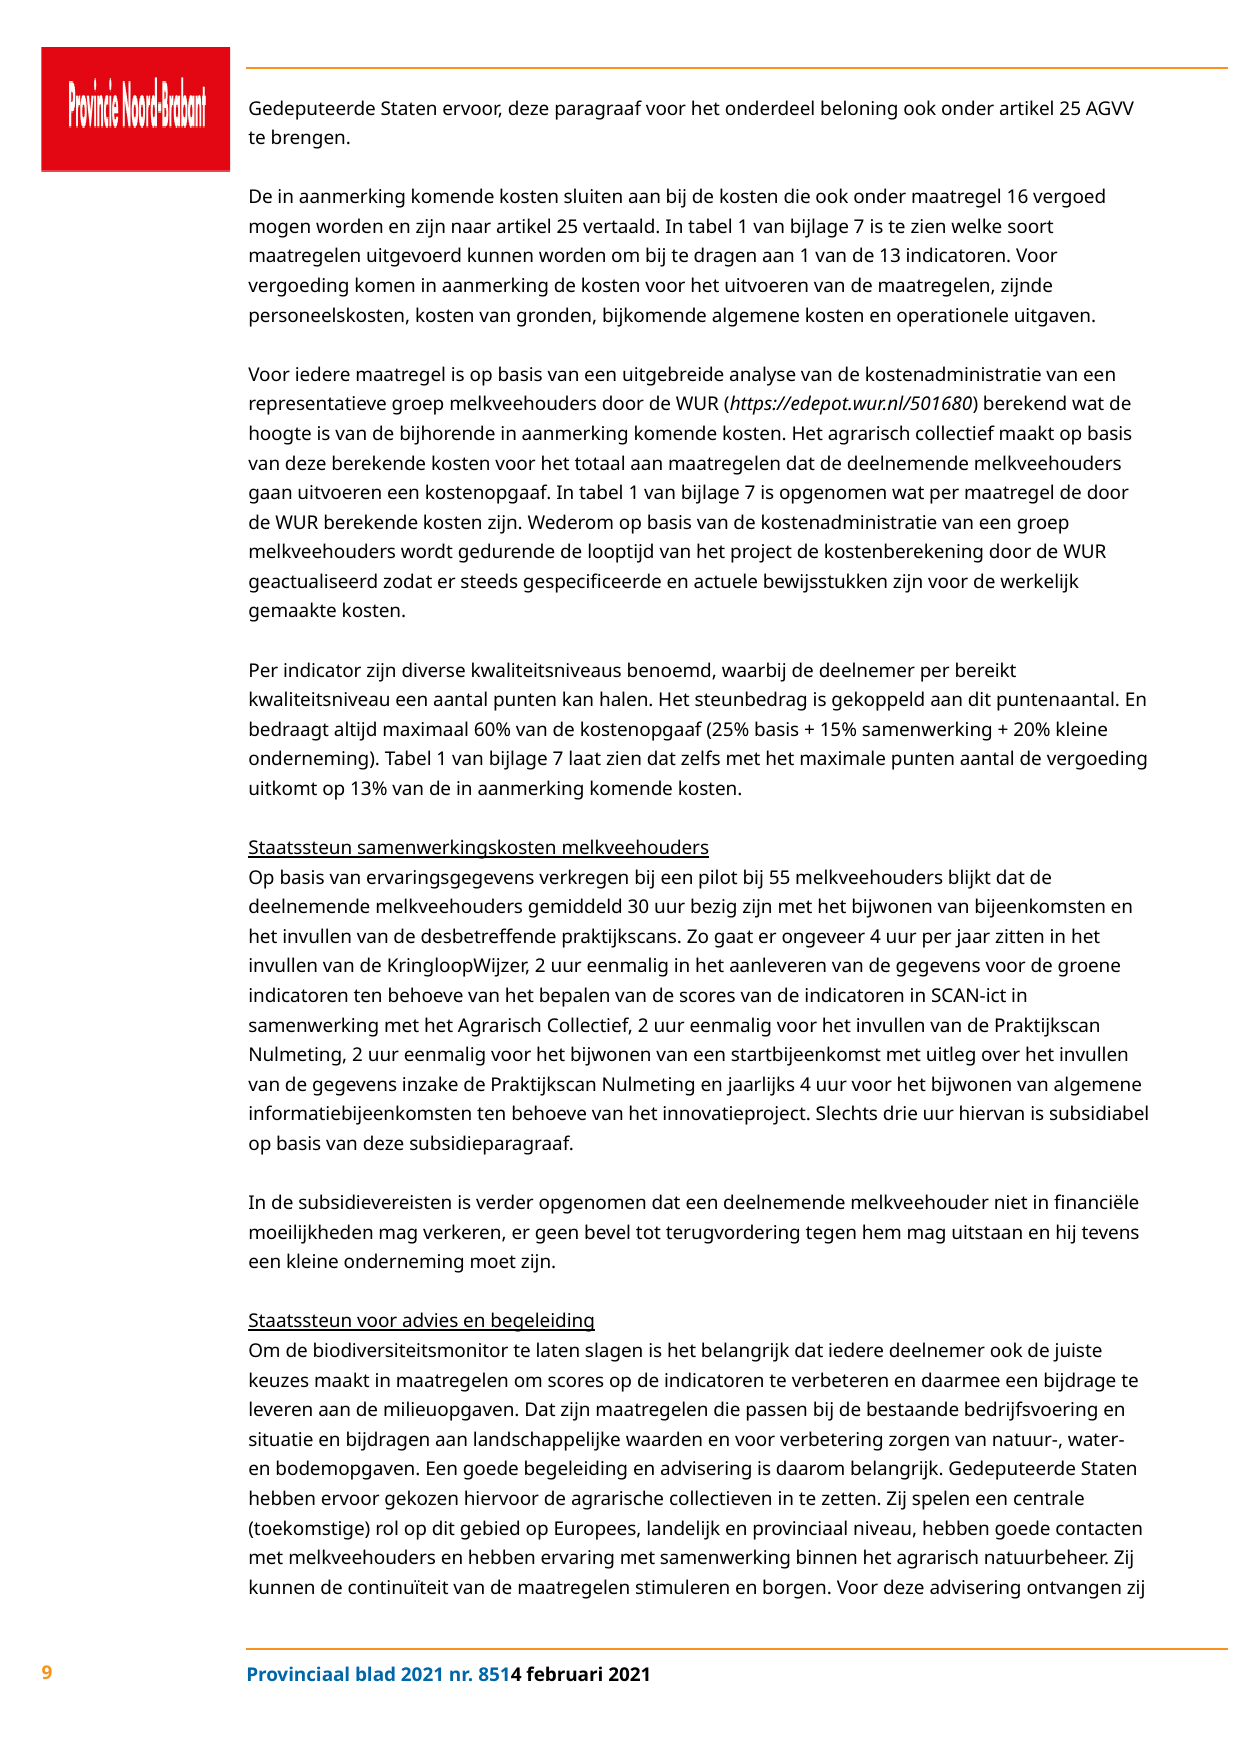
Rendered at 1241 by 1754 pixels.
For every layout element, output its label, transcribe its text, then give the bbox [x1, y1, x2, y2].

text Om de biodiversiteitsmonitor te laten slagen is het belangrijk dat iedere deelnemer ook de juiste keuzes maakt in maatregelen om scores op de indicatoren te verbeteren en daarmee een bijdrage te leveren aan de milieuopgaven. Dat zijn maatregelen die passen bij de bestaande bedrijfsvoering en situatie en bijdragen aan landschappelijke waarden en voor verbetering zorgen van natuur-, water- en bodemopgaven. Een goede begeleiding en advisering is daarom belangrijk. Gedeputeerde Staten hebben ervoor gekozen hiervoor de agrarische collectieven in te zetten. Zij spelen een centrale (toekomstige) rol op dit gebied op Europees, landelijk en provinciaal niveau, hebben goede contacten met melkveehouders en hebben ervaring met samenwerking binnen het agrarisch natuurbeheer. Zij kunnen de continuïteit van de maatregelen stimuleren en borgen. Voor deze advisering ontvangen zij [248, 1337, 1152, 1600]
text De in aanmerking komende kosten sluiten aan bij de kosten die ook onder maatregel 16 vergoed mogen worden en zijn naar artikel 25 vertaald. In tabel 1 van bijlage 7 is te zien welke soort maatregelen uitgevoerd kunnen worden om bij te dragen aan 1 van de 13 indicatoren. Voor vergoeding komen in aanmerking de kosten voor het uitvoeren van de maatregelen, zijnde personeelskosten, kosten van gronden, bijkomende algemene kosten en operationele uitgaven. [248, 183, 1152, 328]
text In de subsidievereisten is verder opgenomen dat een deelnemende melkveehouder niet in financiële moeilijkheden mag verkeren, er geen bevel tot terugvordering tegen hem mag uitstaan en hij tevens een kleine onderneming moet zijn. [248, 1189, 1152, 1274]
text Voor iedere maatregel is op basis van een uitgebreide analyse van de kostenadministratie van een representatieve groep melkveehouders door de WUR (https://edepot.wur.nl/501680) berekend wat de hoogte is van de bijhorende in aanmerking komende kosten. Het agrarisch collectief maakt op basis van deze berekende kosten voor het totaal aan maatregelen dat de deelnemende melkveehouders gaan uitvoeren een kostenopgaaf. In tabel 1 van bijlage 7 is opgenomen wat per maatregel de door de WUR berekende kosten zijn. Wederom op basis van de kostenadministratie van een groep melkveehouders wordt gedurende de looptijd van het project de kostenberekening door de WUR geactualiseerd zodat er steeds gespecificeerde en actuele bewijsstukken zijn voor de werkelijk gemaakte kosten. [248, 361, 1152, 623]
text Per indicator zijn diverse kwaliteitsniveaus benoemd, waarbij de deelnemer per bereikt kwaliteitsniveau een aantal punten kan halen. Het steunbedrag is gekoppeld aan dit puntenaantal. En bedraagt altijd maximaal 60% van de kostenopgaaf (25% basis + 15% samenwerking + 20% kleine onderneming). Tabel 1 van bijlage 7 laat zien dat zelfs met het maximale punten aantal de vergoeding uitkomt op 13% van de in aanmerking komende kosten. [248, 657, 1152, 801]
text Staatssteun samenwerkingskosten melkveehouders [248, 834, 1152, 860]
text Staatssteun voor advies en begeleiding [248, 1308, 1152, 1333]
text Gedeputeerde Staten ervoor, deze paragraaf voor het onderdeel beloning ook onder artikel 25 AGVV te brengen. [248, 95, 1152, 150]
picture [41, 47, 231, 172]
text Op basis van ervaringsgegevens verkregen bij een pilot bij 55 melkveehouders blijkt dat de deelnemende melkveehouders gemiddeld 30 uur bezig zijn met het bijwonen van bijeenkomsten en het invullen van de desbetreffende praktijkscans. Zo gaat er ongeveer 4 uur per jaar zitten in het invullen van de KringloopWijzer, 2 uur eenmalig in het aanleveren van de gegevens voor de groene indicatoren ten behoeve van het bepalen van de scores van de indicatoren in SCAN-ict in samenwerking met het Agrarisch Collectief, 2 uur eenmalig voor het invullen van de Praktijkscan Nulmeting, 2 uur eenmalig voor het bijwonen van een startbijeenkomst met uitleg over het invullen van de gegevens inzake de Praktijkscan Nulmeting en jaarlijks 4 uur voor het bijwonen van algemene informatiebijeenkomsten ten behoeve van het innovatieproject. Slechts drie uur hiervan is subsidiabel op basis van deze subsidieparagraaf. [248, 864, 1152, 1156]
